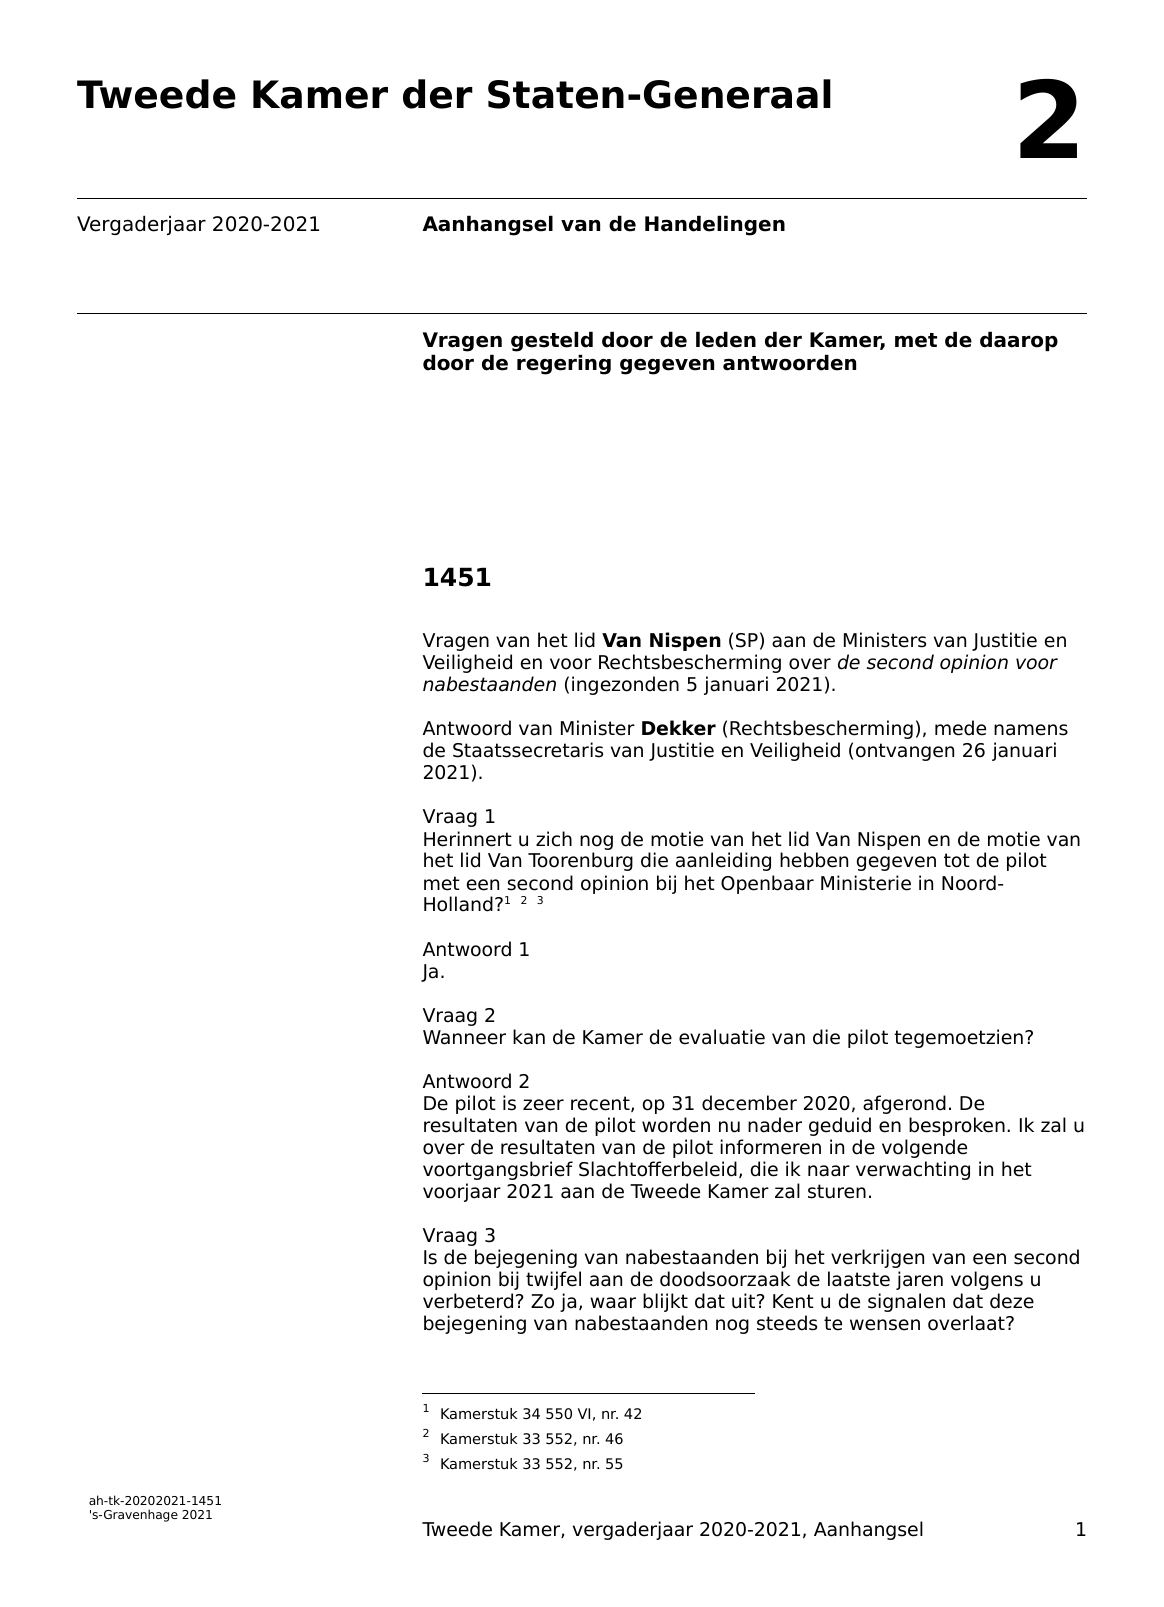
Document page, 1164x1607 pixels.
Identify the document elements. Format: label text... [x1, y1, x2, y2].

table_header 2 [886, 59, 1087, 198]
text Vraag 2 [422, 1005, 1087, 1027]
text Kamerstuk 34 550 VI, nr. 42 [422, 1402, 1087, 1424]
table_cell Vragen gesteld door de leden der Kamer, met de daarop door de regering gegeven antwoorden [422, 314, 1087, 375]
table_cell [77, 314, 422, 375]
text De pilot is zeer recent, op 31 december 2020, afgerond. De resultaten van de pilot worden nu nader geduid en besproken. Ik zal u over de resultaten van de pilot informeren in de volgende voortgangsbrief Slachtofferbeleid, die ik naar verwachting in het voorjaar 2021 aan de Tweede Kamer zal sturen. [422, 1093, 1087, 1203]
text Vraag 1 [422, 806, 1087, 828]
text Kamerstuk 33 552, nr. 46 [422, 1427, 1087, 1449]
table_cell Aanhangsel van de Handelingen [422, 199, 1087, 313]
text Is de bejegening van nabestaanden bij het verkrijgen van een second opinion bij twijfel aan de doodsoorzaak de laatste jaren volgens u verbeterd? Zo ja, waar blijkt dat uit? Kent u de signalen dat deze bejegening van nabestaanden nog steeds te wensen overlaat? [422, 1247, 1087, 1335]
text Antwoord van Minister Dekker (Rechtsbescherming), mede namens de Staatssecretaris van Justitie en Veiligheid (ontvangen 26 januari 2021). [422, 718, 1087, 784]
text Vraag 3 [422, 1225, 1087, 1247]
table_cell Vergaderjaar 2020-2021 [77, 199, 422, 313]
text Antwoord 2 [422, 1071, 1087, 1093]
text ah-tk-20202021-1451 [88, 1494, 323, 1508]
text Antwoord 1 [422, 938, 1087, 961]
text Kamerstuk 33 552, nr. 55 [422, 1452, 1087, 1474]
text 's-Gravenhage 2021 [88, 1508, 323, 1522]
text Wanneer kan de Kamer de evaluatie van die pilot tegemoetzien? [422, 1027, 1087, 1049]
text 1451 [422, 563, 1087, 592]
text Vragen van het lid Van Nispen (SP) aan de Ministers van Justitie en Veiligheid en voor Rechtsbescherming over de second opinion voor nabestaanden (ingezonden 5 januari 2021). [422, 630, 1087, 696]
text Herinnert u zich nog de motie van het lid Van Nispen en de motie van het lid Van Toorenburg die aanleiding hebben gegeven tot de pilot met een second opinion bij het Openbaar Ministerie in Noord-Holland? [422, 828, 1087, 916]
text Ja. [422, 961, 1087, 982]
table_header Tweede Kamer der Staten-Generaal [77, 59, 886, 198]
